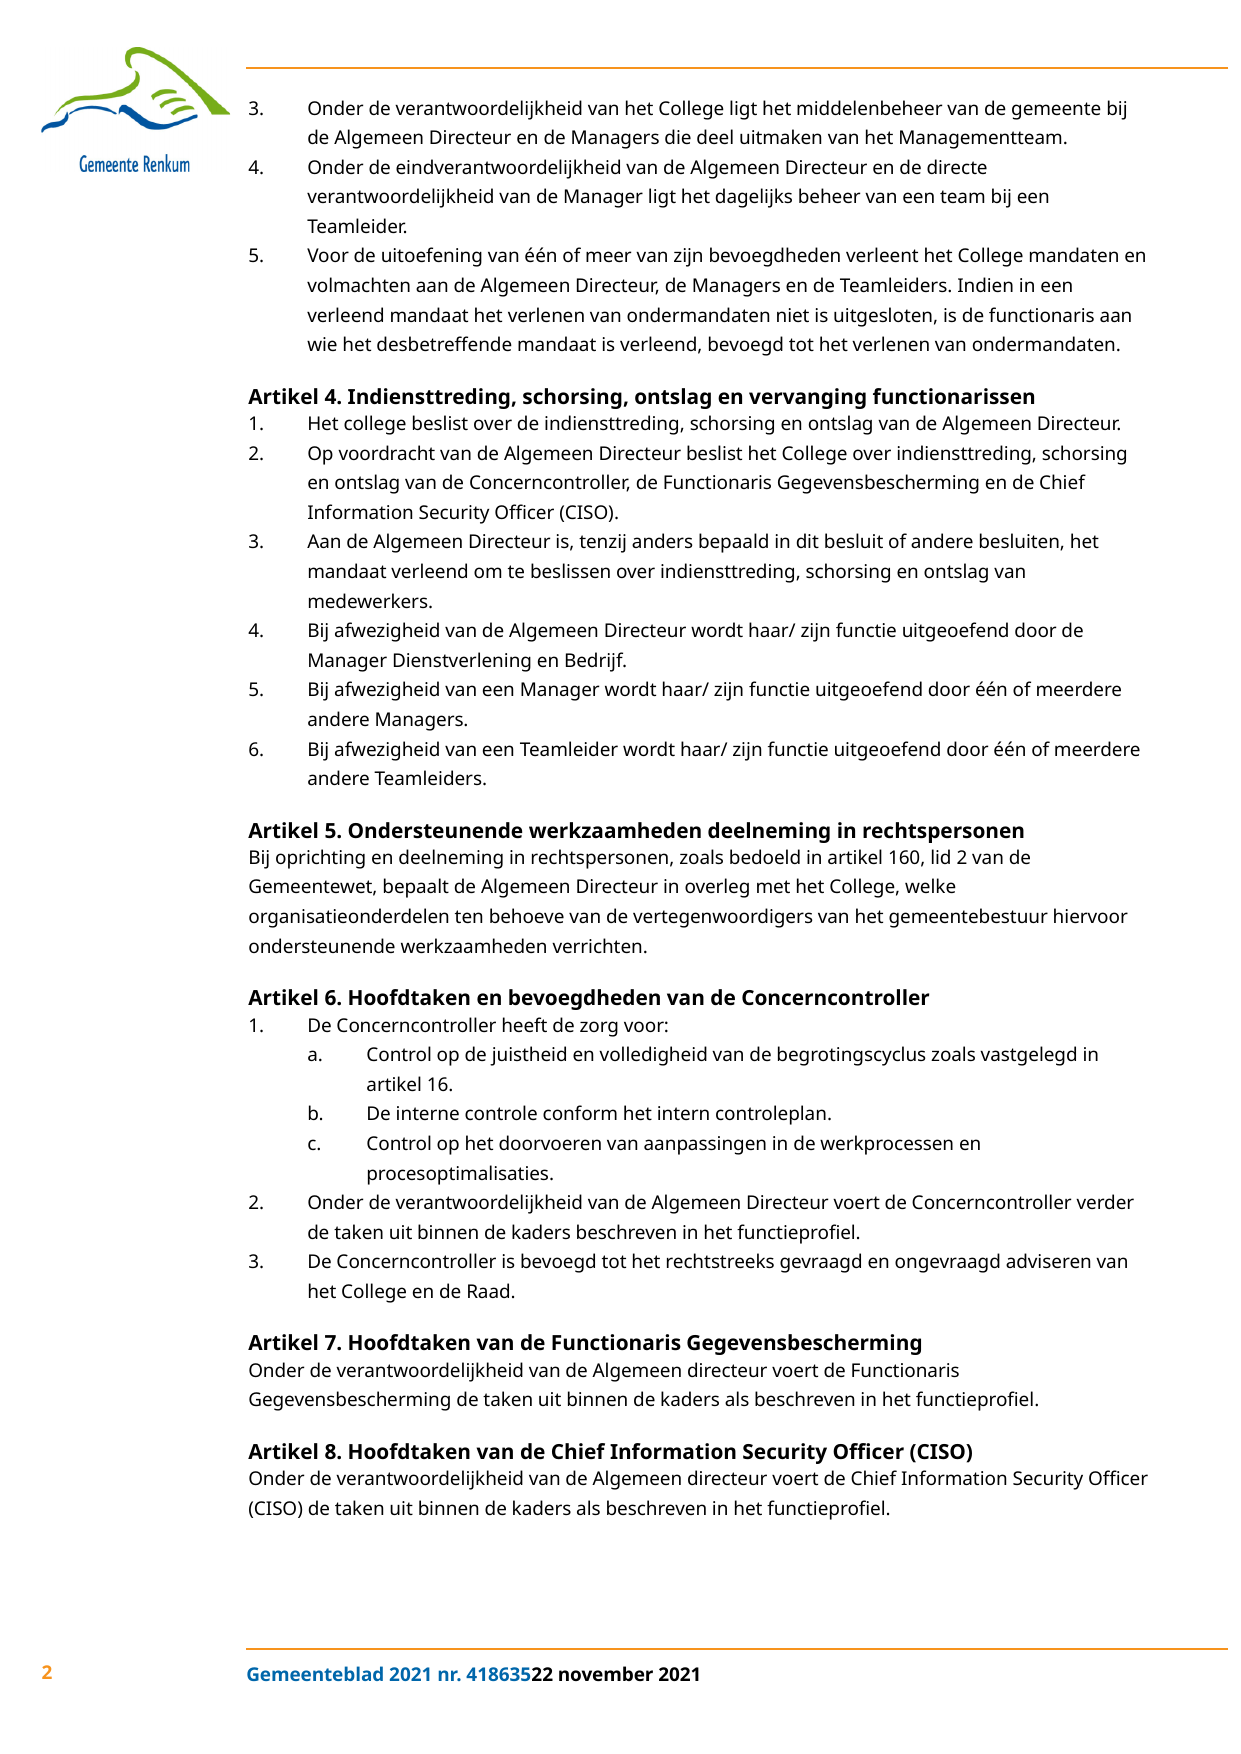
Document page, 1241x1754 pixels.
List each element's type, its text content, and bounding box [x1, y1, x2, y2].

text Artikel 4. Indiensttreding, schorsing, ontslag en vervanging functionarissen [248, 382, 1152, 410]
list Control op het doorvoeren van aanpassingen in de werkprocessen en procesoptimalisaties. [307, 1130, 1152, 1185]
list Bij afwezigheid van een Teamleider wordt haar/ zijn functie uitgeoefend door één of meerdere andere Teamleiders. [248, 736, 1152, 791]
list Onder de verantwoordelijkheid van de Algemeen Directeur voert de Concerncontroller verder de taken uit binnen de kaders beschreven in het functieprofiel. [248, 1189, 1152, 1244]
text Artikel 8. Hoofdtaken van de Chief Information Security Officer (CISO) [248, 1437, 1152, 1465]
list Bij afwezigheid van de Algemeen Directeur wordt haar/ zijn functie uitgeoefend door de Manager Dienstverlening en Bedrijf. [248, 617, 1152, 673]
list Aan de Algemeen Directeur is, tenzij anders bepaald in dit besluit of andere besluiten, het mandaat verleend om te beslissen over indiensttreding, schorsing en ontslag van medewerkers. [248, 529, 1152, 613]
list Onder de verantwoordelijkheid van het College ligt het middelenbeheer van de gemeente bij de Algemeen Directeur en de Managers die deel uitmaken van het Managementteam. [248, 95, 1152, 150]
text Artikel 6. Hoofdtaken en bevoegdheden van de Concerncontroller [248, 983, 1152, 1012]
list Het college beslist over de indiensttreding, schorsing en ontslag van de Algemeen Directeur. [248, 410, 1152, 436]
text Artikel 7. Hoofdtaken van de Functionaris Gegevensbescherming [248, 1328, 1152, 1357]
list De Concerncontroller heeft de zorg voor: [248, 1012, 1152, 1037]
list Onder de eindverantwoordelijkheid van de Algemeen Directeur en de directe verantwoordelijkheid van de Manager ligt het dagelijks beheer van een team bij een Teamleider. [248, 154, 1152, 239]
text Artikel 5. Ondersteunende werkzaamheden deelneming in rechtspersonen [248, 816, 1152, 844]
text Onder de verantwoordelijkheid van de Algemeen directeur voert de Functionaris Gegevensbescherming de taken uit binnen de kaders als beschreven in het functieprofiel. [248, 1357, 1152, 1412]
picture [41, 47, 231, 172]
list Voor de uitoefening van één of meer van zijn bevoegdheden verleent het College mandaten en volmachten aan de Algemeen Directeur, de Managers en de Teamleiders. Indien in een verleend mandaat het verlenen van ondermandaten niet is uitgesloten, is de functionaris aan wie het desbetreffende mandaat is verleend, bevoegd tot het verlenen van ondermandaten. [248, 243, 1152, 357]
list De Concerncontroller is bevoegd tot het rechtstreeks gevraagd en ongevraagd adviseren van het College en de Raad. [248, 1248, 1152, 1304]
text Onder de verantwoordelijkheid van de Algemeen directeur voert de Chief Information Security Officer (CISO) de taken uit binnen de kaders als beschreven in het functieprofiel. [248, 1465, 1152, 1521]
list Bij afwezigheid van een Manager wordt haar/ zijn functie uitgeoefend door één of meerdere andere Managers. [248, 677, 1152, 732]
text Bij oprichting en deelneming in rechtspersonen, zoals bedoeld in artikel 160, lid 2 van de Gemeentewet, bepaalt de Algemeen Directeur in overleg met het College, welke organisatieonderdelen ten behoeve van de vertegenwoordigers van het gemeentebestuur hiervoor ondersteunende werkzaamheden verrichten. [248, 844, 1152, 959]
list Op voordracht van de Algemeen Directeur beslist het College over indiensttreding, schorsing en ontslag van de Concerncontroller, de Functionaris Gegevensbescherming en de Chief Information Security Officer (CISO). [248, 440, 1152, 525]
list Control op de juistheid en volledigheid van de begrotingscyclus zoals vastgelegd in artikel 16. [307, 1041, 1152, 1097]
list De interne controle conform het intern controleplan. [307, 1101, 1152, 1126]
